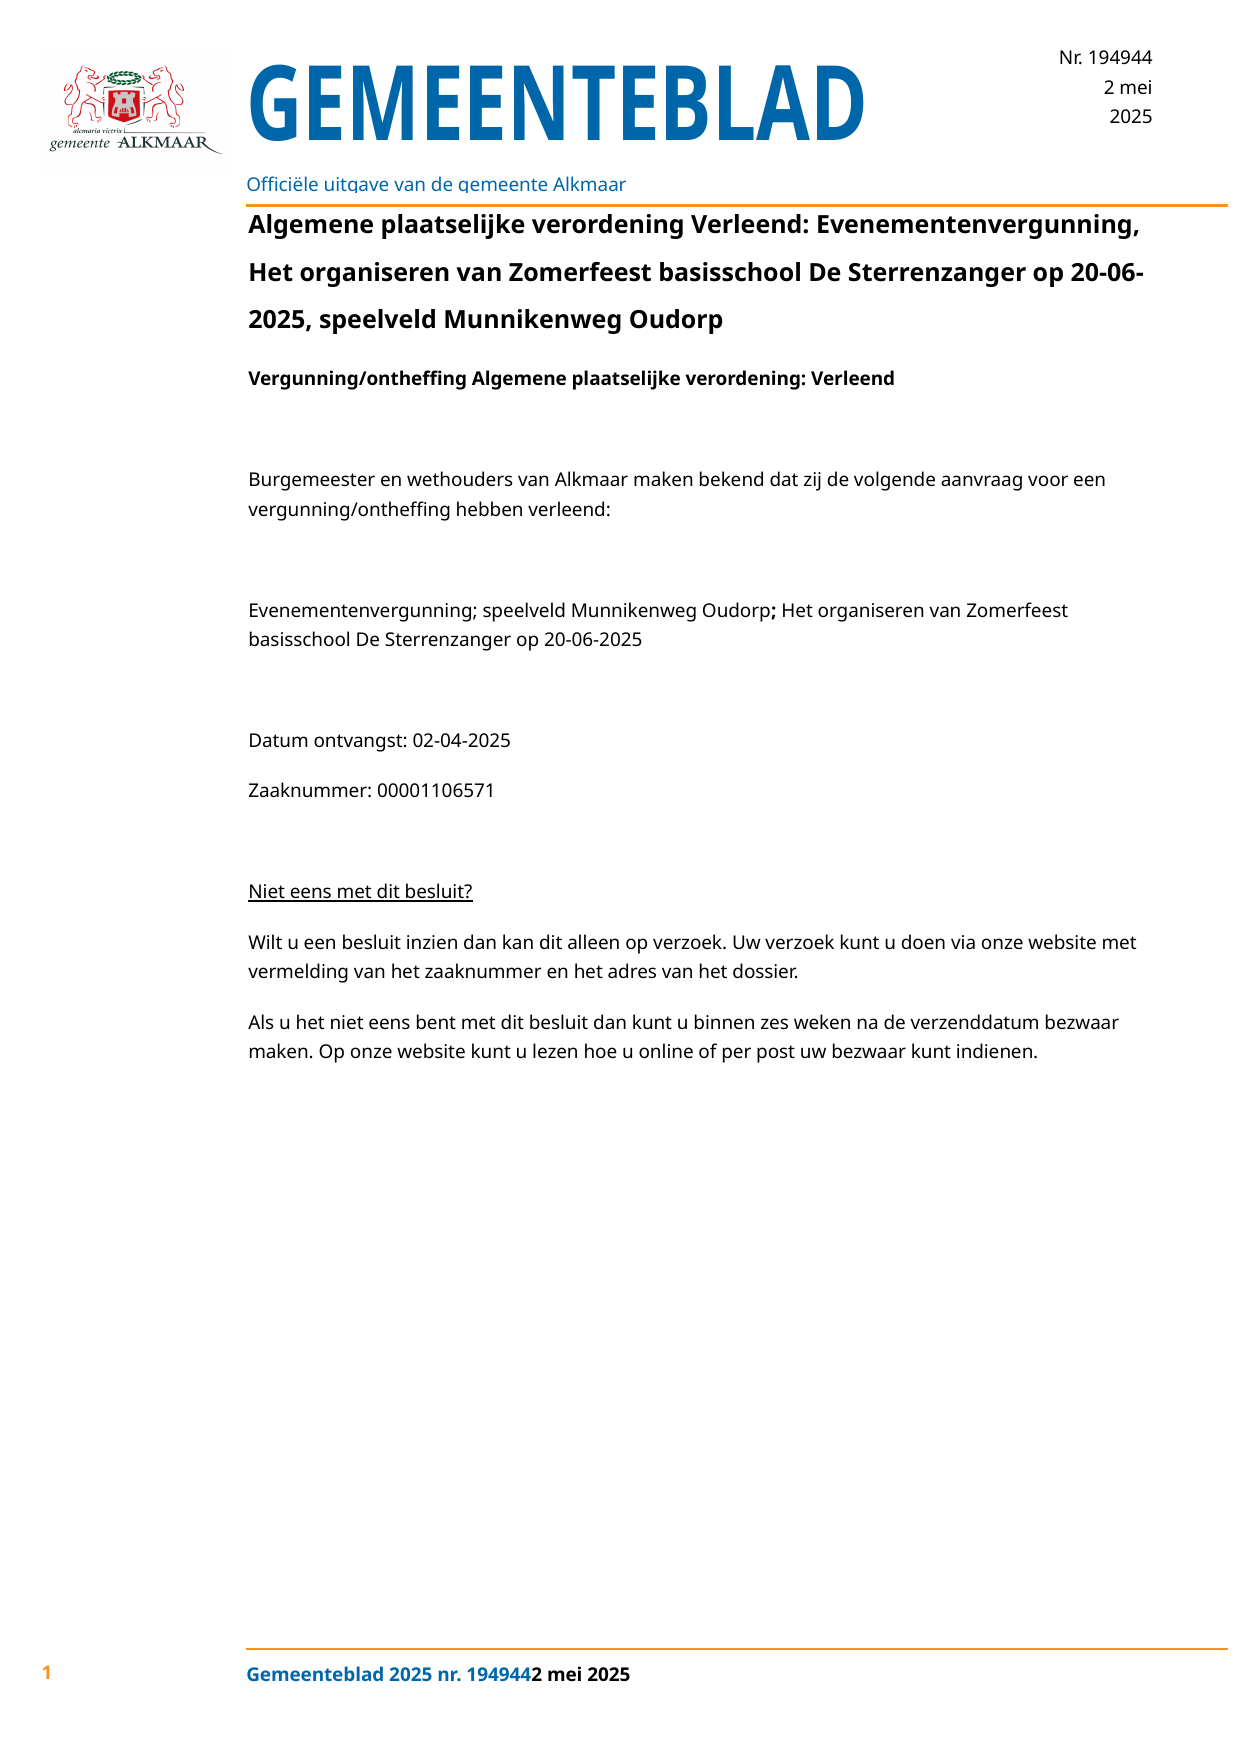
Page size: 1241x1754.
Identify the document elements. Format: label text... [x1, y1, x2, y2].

text Evenementenvergunning; speelveld Munnikenweg Oudorp; Het organiseren van Zomerfeest basisschool De Sterrenzanger op 20-06-2025 [248, 597, 1152, 652]
text Niet eens met dit besluit? [248, 878, 1152, 904]
text Als u het niet eens bent met dit besluit dan kunt u binnen zes weken na de verzenddatum bezwaar maken. Op onze website kunt u lezen hoe u online of per post uw bezwaar kunt indienen. [248, 1009, 1152, 1064]
text Burgemeester en wethouders van Alkmaar maken bekend dat zij de volgende aanvraag voor een vergunning/ontheffing hebben verleend: [248, 466, 1152, 522]
text Datum ontvangst: 02-04-2025 [248, 727, 1152, 753]
picture [41, 47, 231, 172]
text Wilt u een besluit inzien dan kan dit alleen op verzoek. Uw verzoek kunt u doen via onze website met vermelding van het zaaknummer en het adres van het dossier. [248, 929, 1152, 984]
text Zaaknummer: 00001106571 [248, 778, 1152, 803]
text Algemene plaatselijke verordening Verleend: Evenementenvergunning, Het organiseren van Zomerfeest basisschool De Sterrenzanger op 20-06-2025, speelveld Munnikenweg Oudorp [248, 207, 1152, 336]
text Vergunning/ontheffing Algemene plaatselijke verordening: Verleend [248, 366, 1152, 391]
